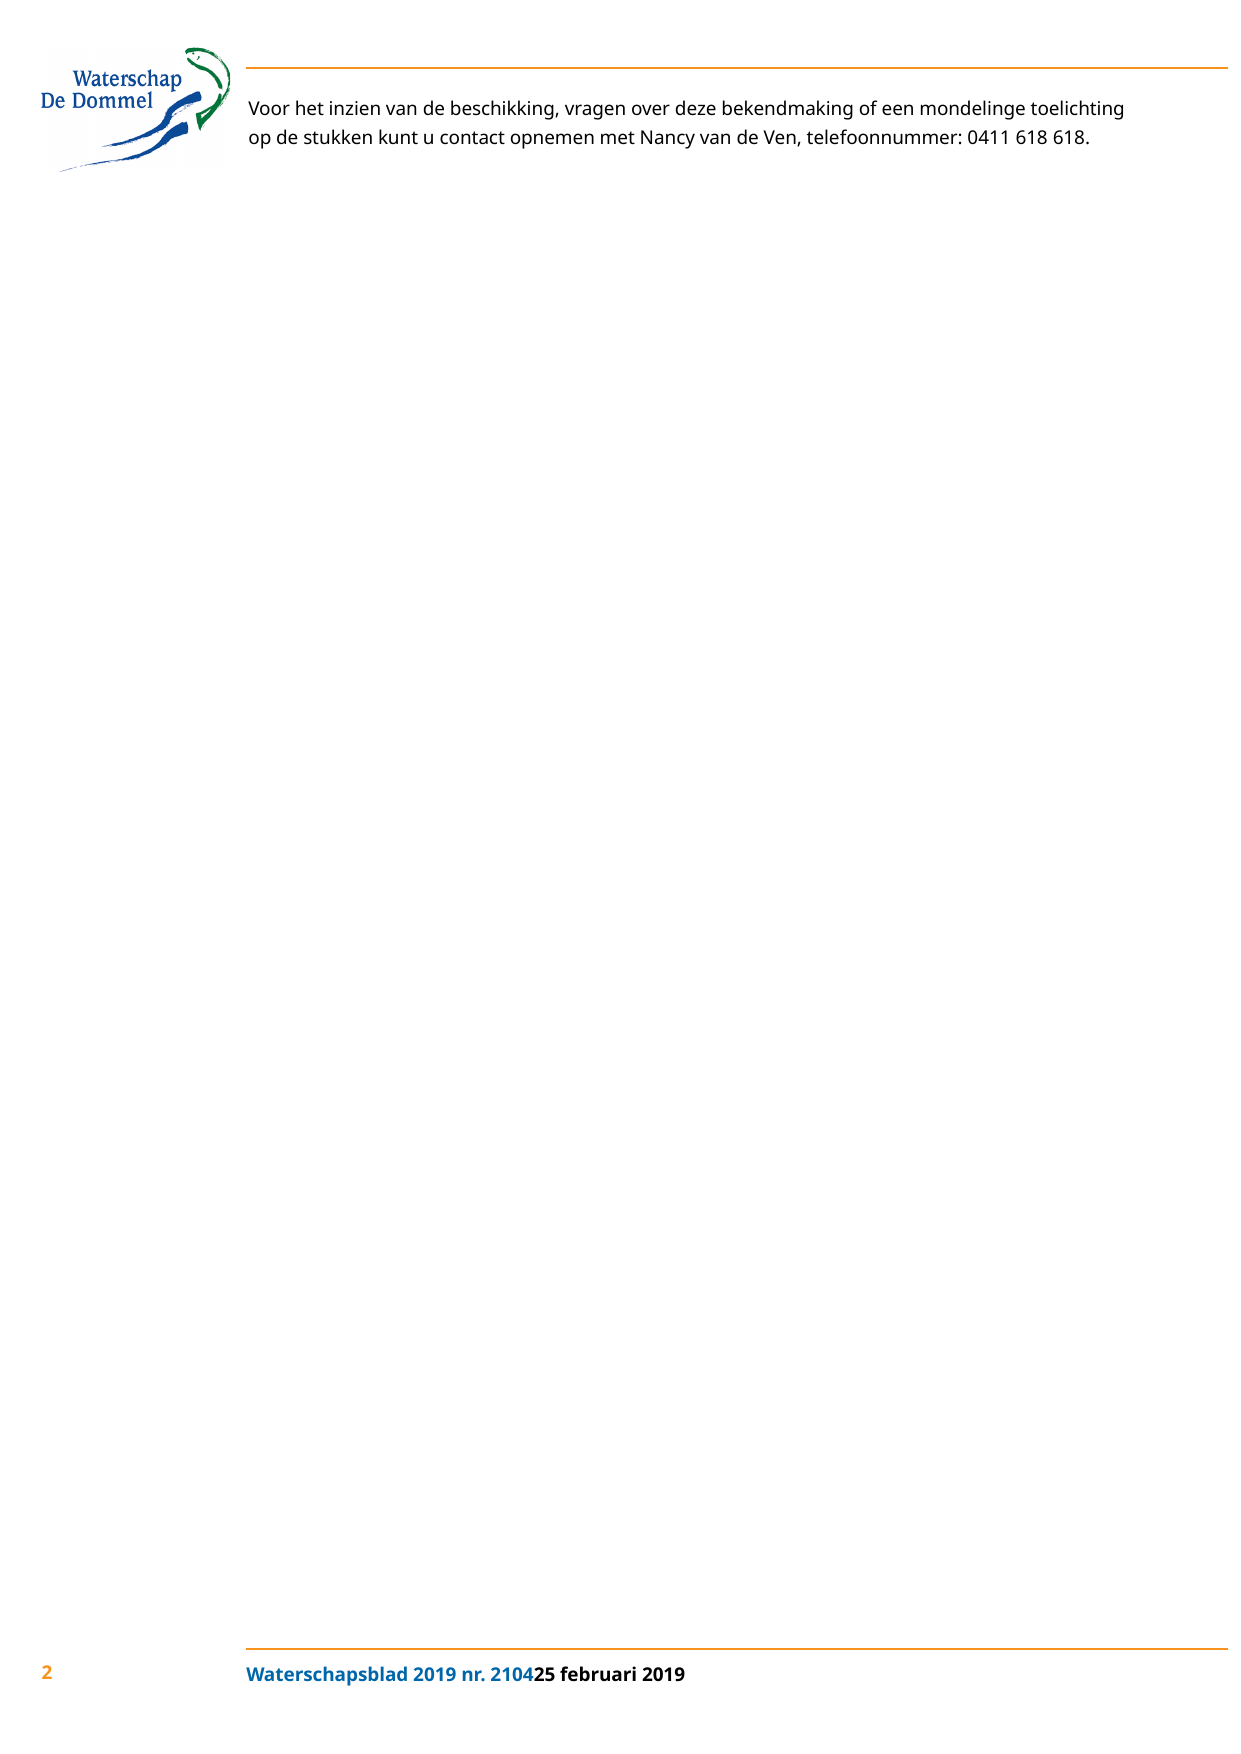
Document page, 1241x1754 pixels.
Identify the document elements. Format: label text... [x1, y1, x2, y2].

picture [41, 47, 231, 172]
text Voor het inzien van de beschikking, vragen over deze bekendmaking of een mondelinge toelichting op de stukken kunt u contact opnemen met Nancy van de Ven, telefoonnummer: 0411 618 618. [248, 95, 1152, 150]
